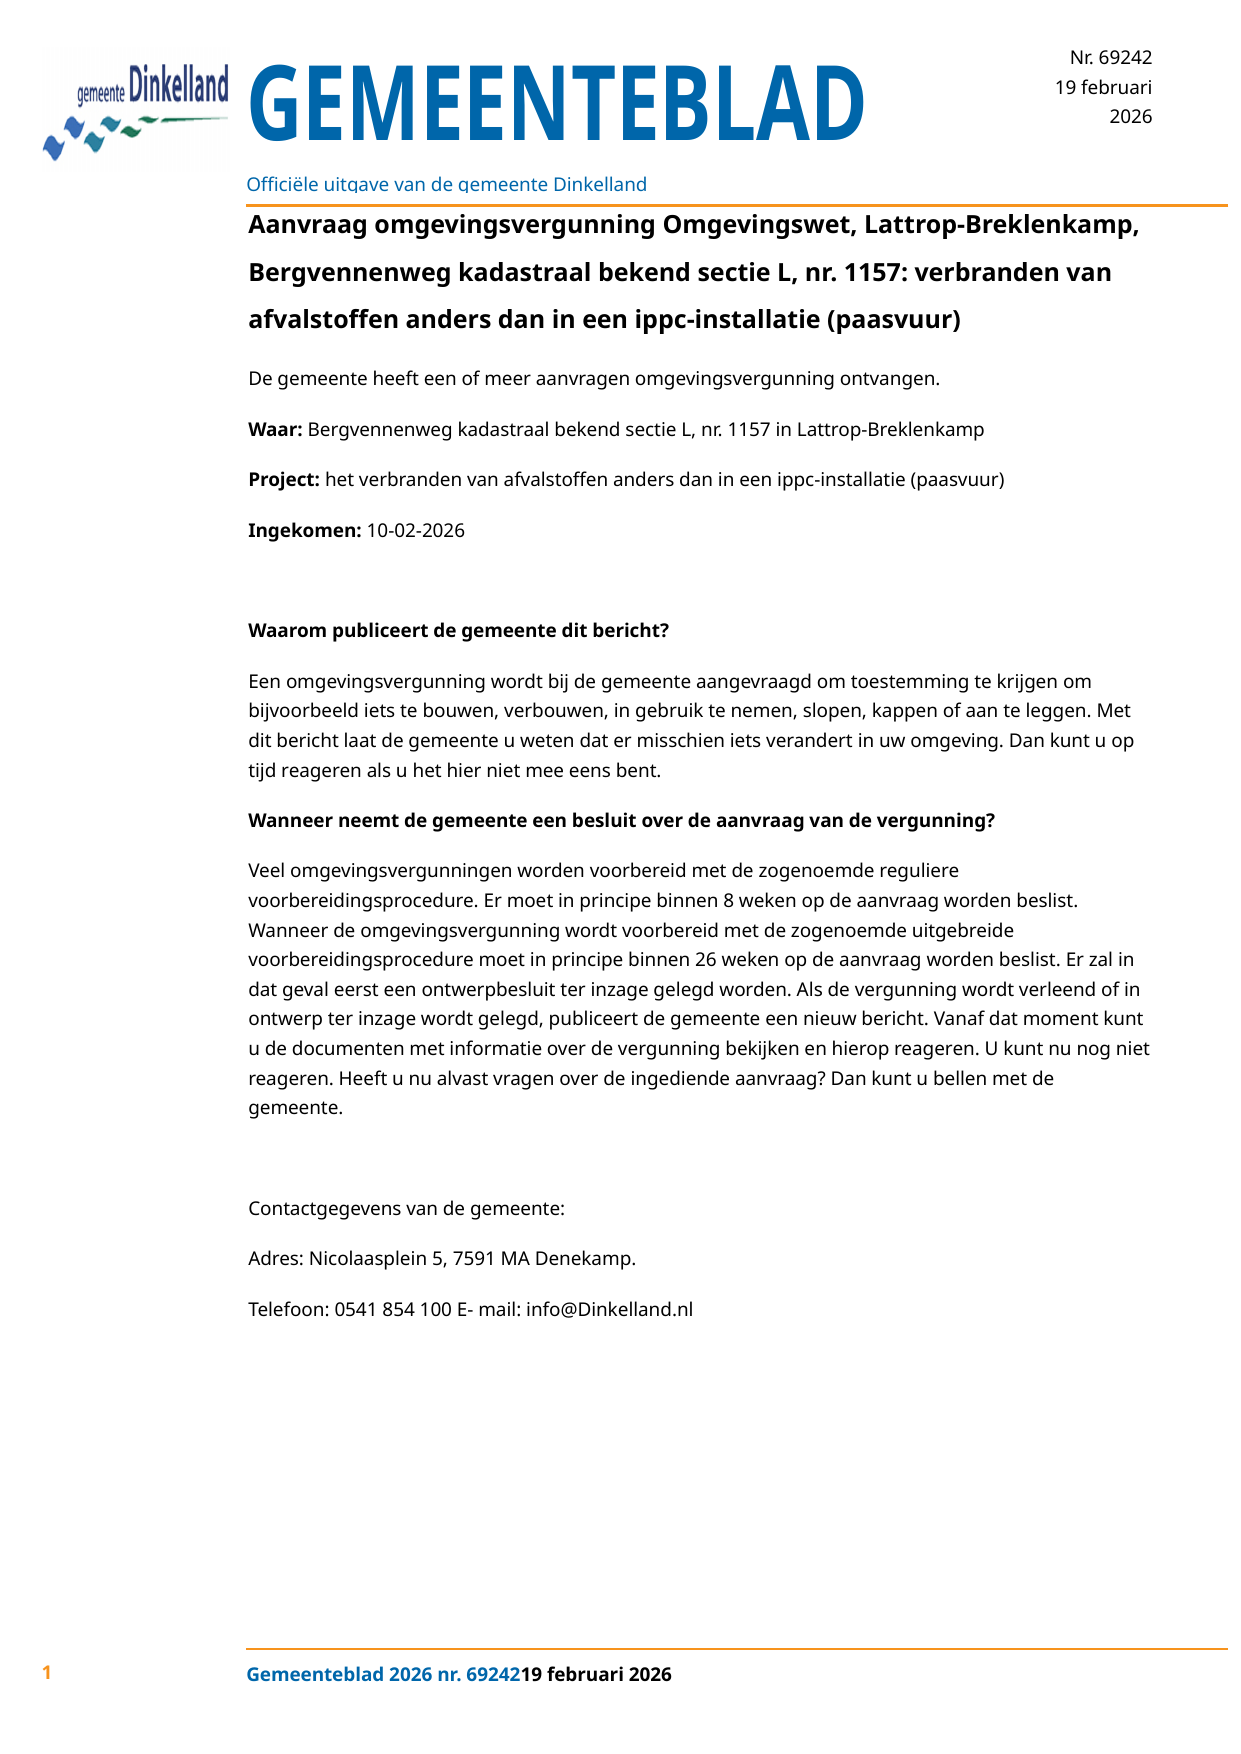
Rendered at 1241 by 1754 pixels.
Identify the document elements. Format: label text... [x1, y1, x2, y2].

text Veel omgevingsvergunningen worden voorbereid met de zogenoemde reguliere voorbereidingsprocedure. Er moet in principe binnen 8 weken op de aanvraag worden beslist. Wanneer de omgevingsvergunning wordt voorbereid met de zogenoemde uitgebreide voorbereidingsprocedure moet in principe binnen 26 weken op de aanvraag worden beslist. Er zal in dat geval eerst een ontwerpbesluit ter inzage gelegd worden. Als de vergunning wordt verleend of in ontwerp ter inzage wordt gelegd, publiceert de gemeente een nieuw bericht. Vanaf dat moment kunt u de documenten met informatie over de vergunning bekijken en hierop reageren. U kunt nu nog niet reageren. Heeft u nu alvast vragen over de ingediende aanvraag? Dan kunt u bellen met de gemeente. [248, 858, 1152, 1120]
text Project: het verbranden van afvalstoffen anders dan in een ippc-installatie (paasvuur) [248, 466, 1152, 492]
text Adres: Nicolaasplein 5, 7591 MA Denekamp. [248, 1246, 1152, 1271]
text Contactgegevens van de gemeente: [248, 1195, 1152, 1221]
text Waarom publiceert de gemeente dit bericht? [248, 618, 1152, 643]
text Waar: Bergvennenweg kadastraal bekend sectie L, nr. 1157 in Lattrop-Breklenkamp [248, 416, 1152, 442]
text Een omgevingsvergunning wordt bij de gemeente aangevraagd om toestemming te krijgen om bijvoorbeeld iets te bouwen, verbouwen, in gebruik te nemen, slopen, kappen of aan te leggen. Met dit bericht laat de gemeente u weten dat er misschien iets verandert in uw omgeving. Dan kunt u op tijd reageren als u het hier niet mee eens bent. [248, 668, 1152, 782]
text Telefoon: 0541 854 100 E- mail: info@Dinkelland.nl [248, 1296, 1152, 1322]
text Ingekomen: 10-02-2026 [248, 517, 1152, 542]
text Aanvraag omgevingsvergunning Omgevingswet, Lattrop-Breklenkamp, Bergvennenweg kadastraal bekend sectie L, nr. 1157: verbranden van afvalstoffen anders dan in een ippc-installatie (paasvuur) [248, 207, 1152, 336]
text De gemeente heeft een of meer aanvragen omgevingsvergunning ontvangen. [248, 366, 1152, 391]
picture [41, 47, 231, 172]
text Wanneer neemt de gemeente een besluit over de aanvraag van de vergunning? [248, 807, 1152, 833]
